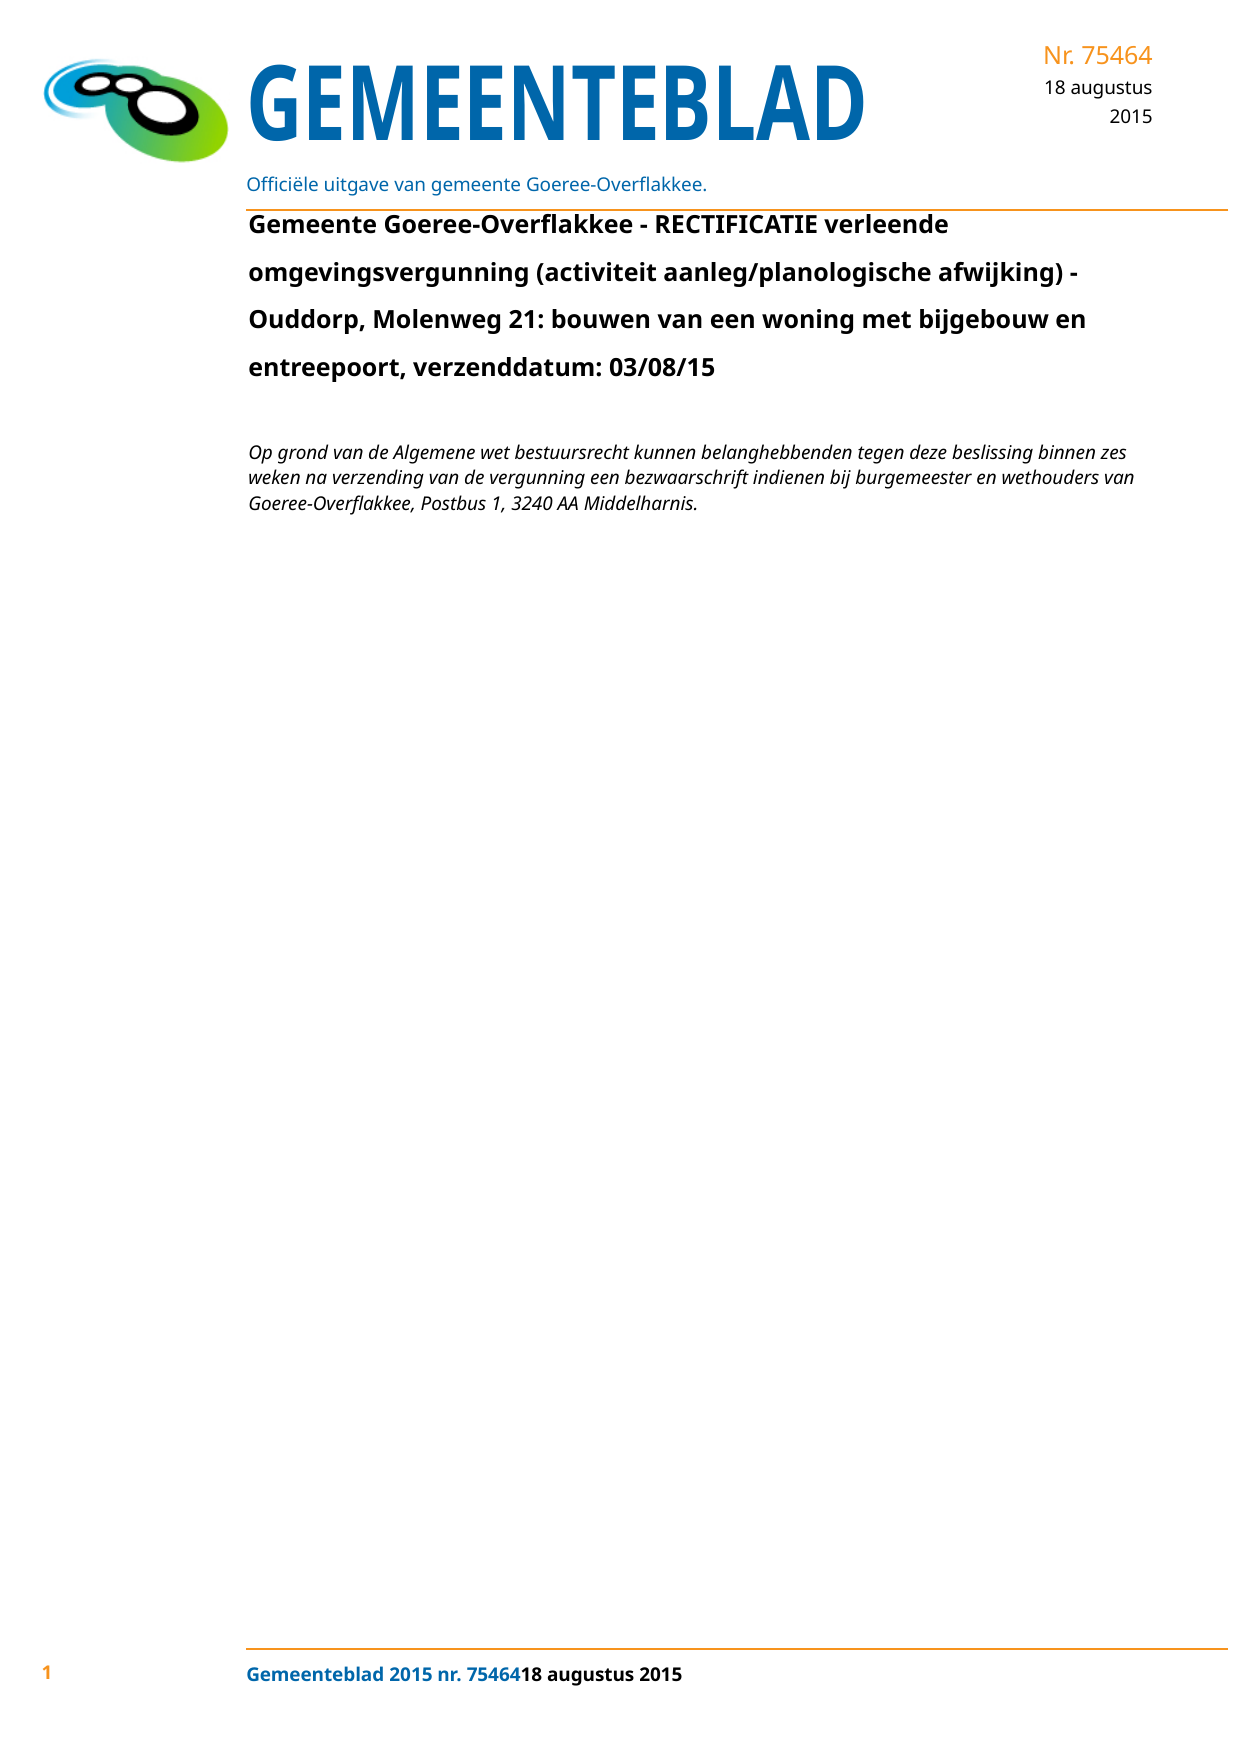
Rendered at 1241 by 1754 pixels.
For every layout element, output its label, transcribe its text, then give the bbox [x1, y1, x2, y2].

text Op grond van de Algemene wet bestuursrecht kunnen belanghebbenden tegen deze beslissing binnen zes weken na verzending van de vergunning een bezwaarschrift indienen bij burgemeester en wethouders van Goeree-Overflakkee, Postbus 1, 3240 AA Middelharnis. [248, 439, 1152, 516]
picture [41, 47, 231, 172]
text Gemeente Goeree-Overflakkee - RECTIFICATIE verleende omgevingsvergunning (activiteit aanleg/planologische afwijking) - Ouddorp, Molenweg 21: bouwen van een woning met bijgebouw en entreepoort, verzenddatum: 03/08/15 [248, 211, 1152, 384]
